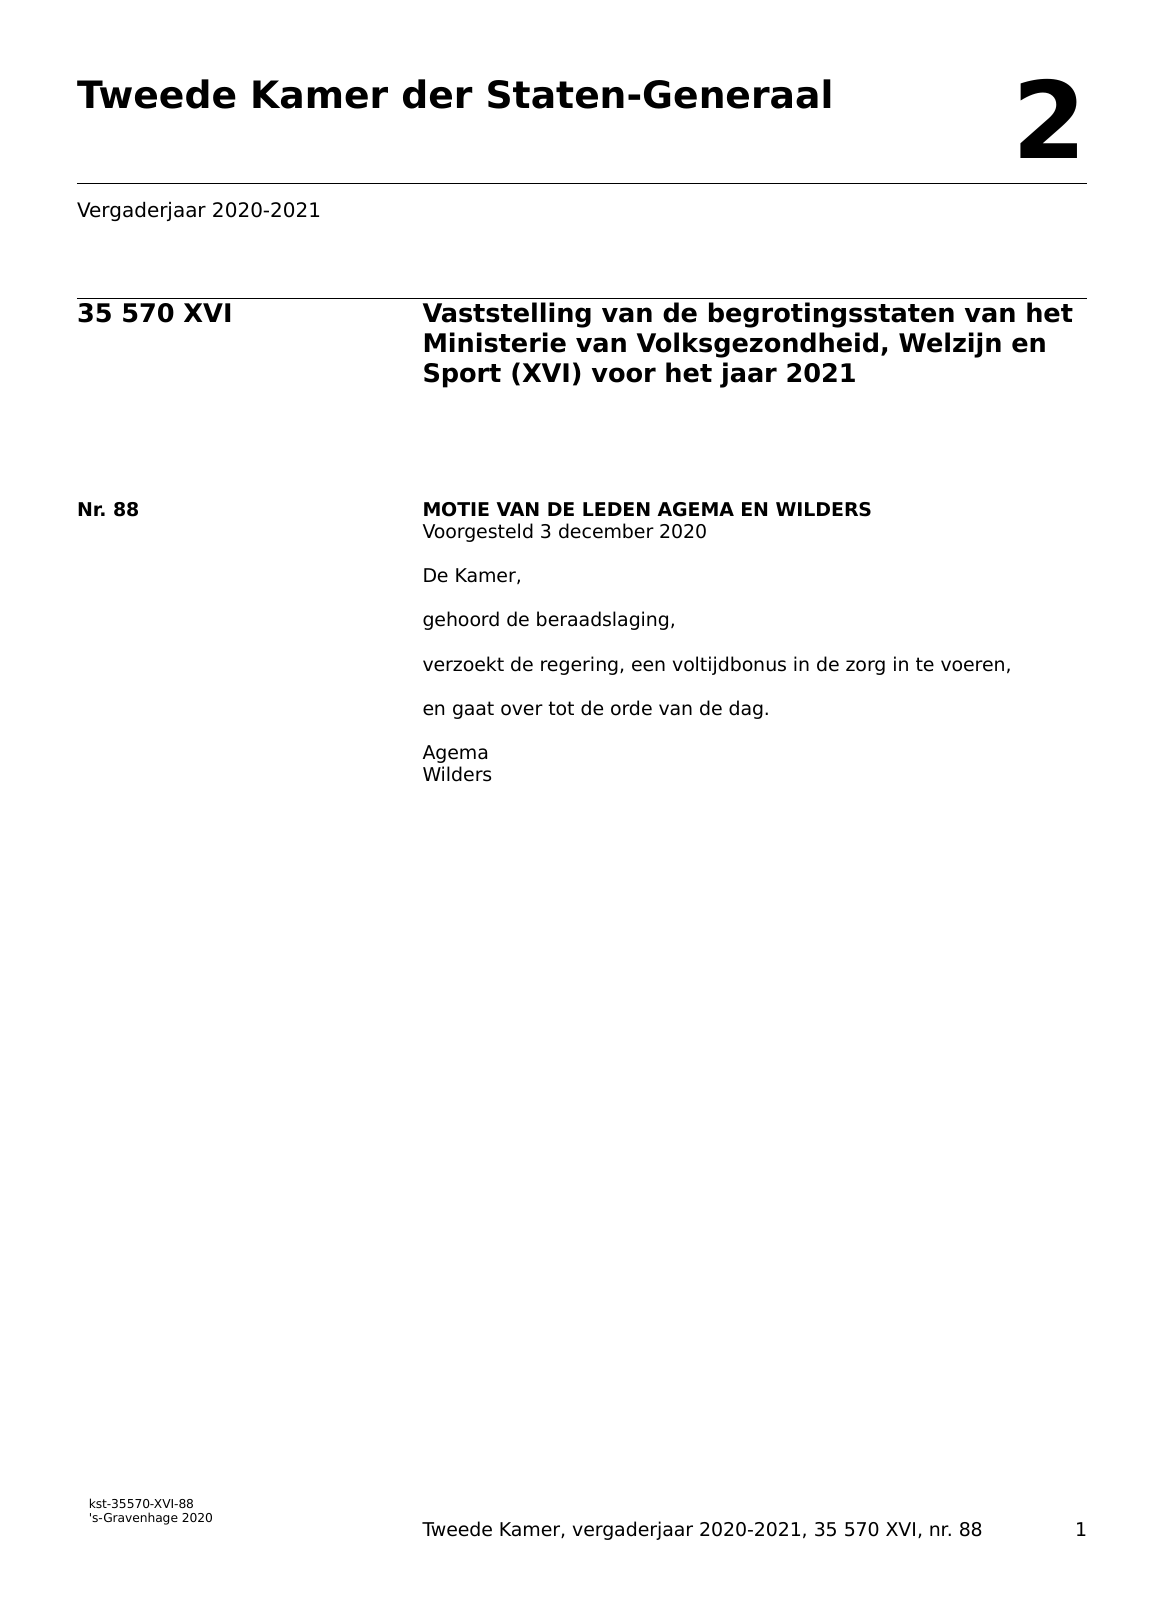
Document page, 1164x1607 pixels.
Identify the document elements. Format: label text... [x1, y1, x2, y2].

subtitle 35 570 XVI Vaststelling van de begrotingsstaten van het Ministerie van Volksgezondheid, Welzijn en Sport (XVI) voor het jaar 2021 [77, 299, 1087, 388]
text verzoekt de regering, een voltijdbonus in de zorg in te voeren, [422, 653, 1087, 676]
text Voorgesteld 3 december 2020 [422, 521, 1087, 543]
table_header 2 [886, 59, 1087, 183]
text gehoord de beraadslaging, [422, 609, 1087, 631]
text De Kamer, [422, 565, 1087, 587]
table_header Tweede Kamer der Staten-Generaal [77, 59, 886, 183]
subtitle Nr. 88 MOTIE VAN DE LEDEN AGEMA EN WILDERS [77, 499, 1087, 521]
text en gaat over tot de orde van de dag. [422, 698, 1087, 720]
table_cell Vergaderjaar 2020-2021 [77, 184, 1087, 298]
text kst-35570-XVI-88 [88, 1497, 323, 1511]
text Agema [422, 742, 1087, 764]
text 's-Gravenhage 2020 [88, 1511, 323, 1525]
text Wilders [422, 764, 1087, 786]
